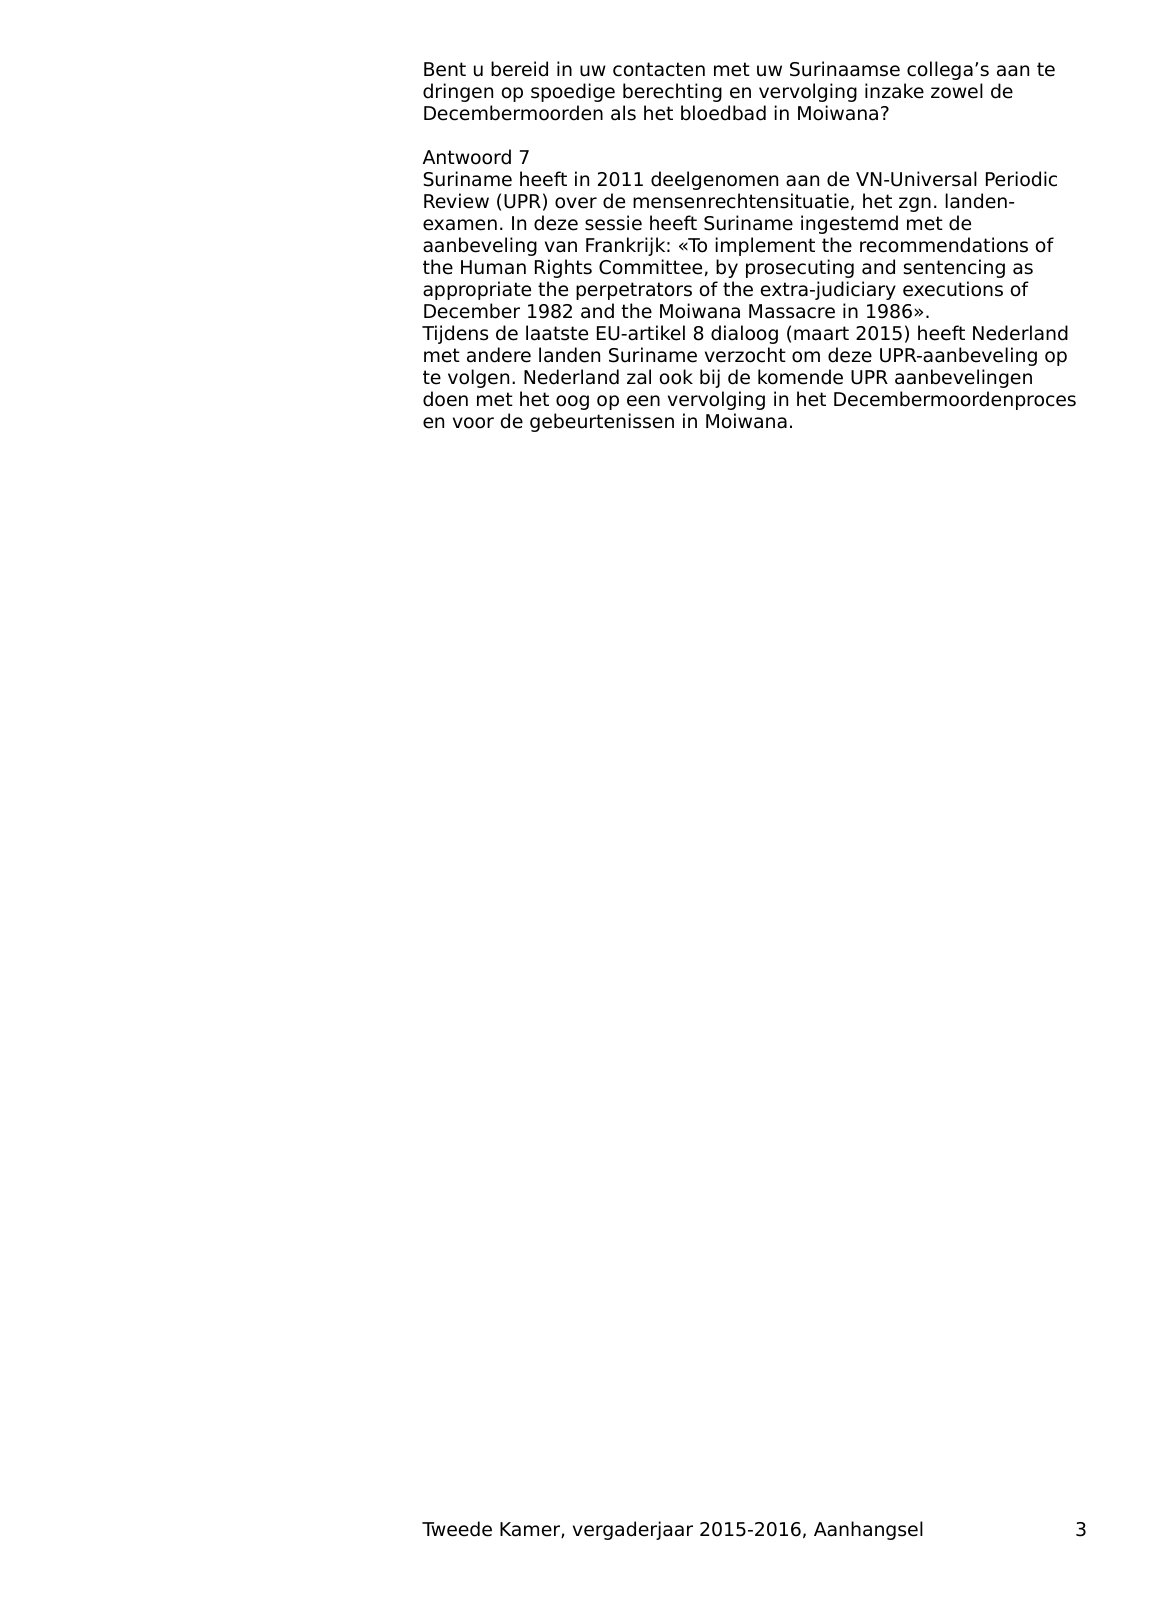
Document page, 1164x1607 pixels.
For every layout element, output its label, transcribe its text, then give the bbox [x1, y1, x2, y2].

text Bent u bereid in uw contacten met uw Surinaamse collega’s aan te dringen op spoedige berechting en vervolging inzake zowel de Decembermoorden als het bloedbad in Moiwana? [422, 59, 1087, 125]
text Suriname heeft in 2011 deelgenomen aan de VN-Universal Periodic Review (UPR) over de mensenrechtensituatie, het zgn. landen-examen. In deze sessie heeft Suriname ingestemd met de aanbeveling van Frankrijk: «To implement the recommendations of the Human Rights Committee, by prosecuting and sentencing as appropriate the perpetrators of the extra-judiciary executions of December 1982 and the Moiwana Massacre in 1986». [422, 169, 1087, 323]
text Tijdens de laatste EU-artikel 8 dialoog (maart 2015) heeft Nederland met andere landen Suriname verzocht om deze UPR-aanbeveling op te volgen. Nederland zal ook bij de komende UPR aanbevelingen doen met het oog op een vervolging in het Decembermoordenproces en voor de gebeurtenissen in Moiwana. [422, 323, 1087, 433]
text Antwoord 7 [422, 147, 1087, 169]
